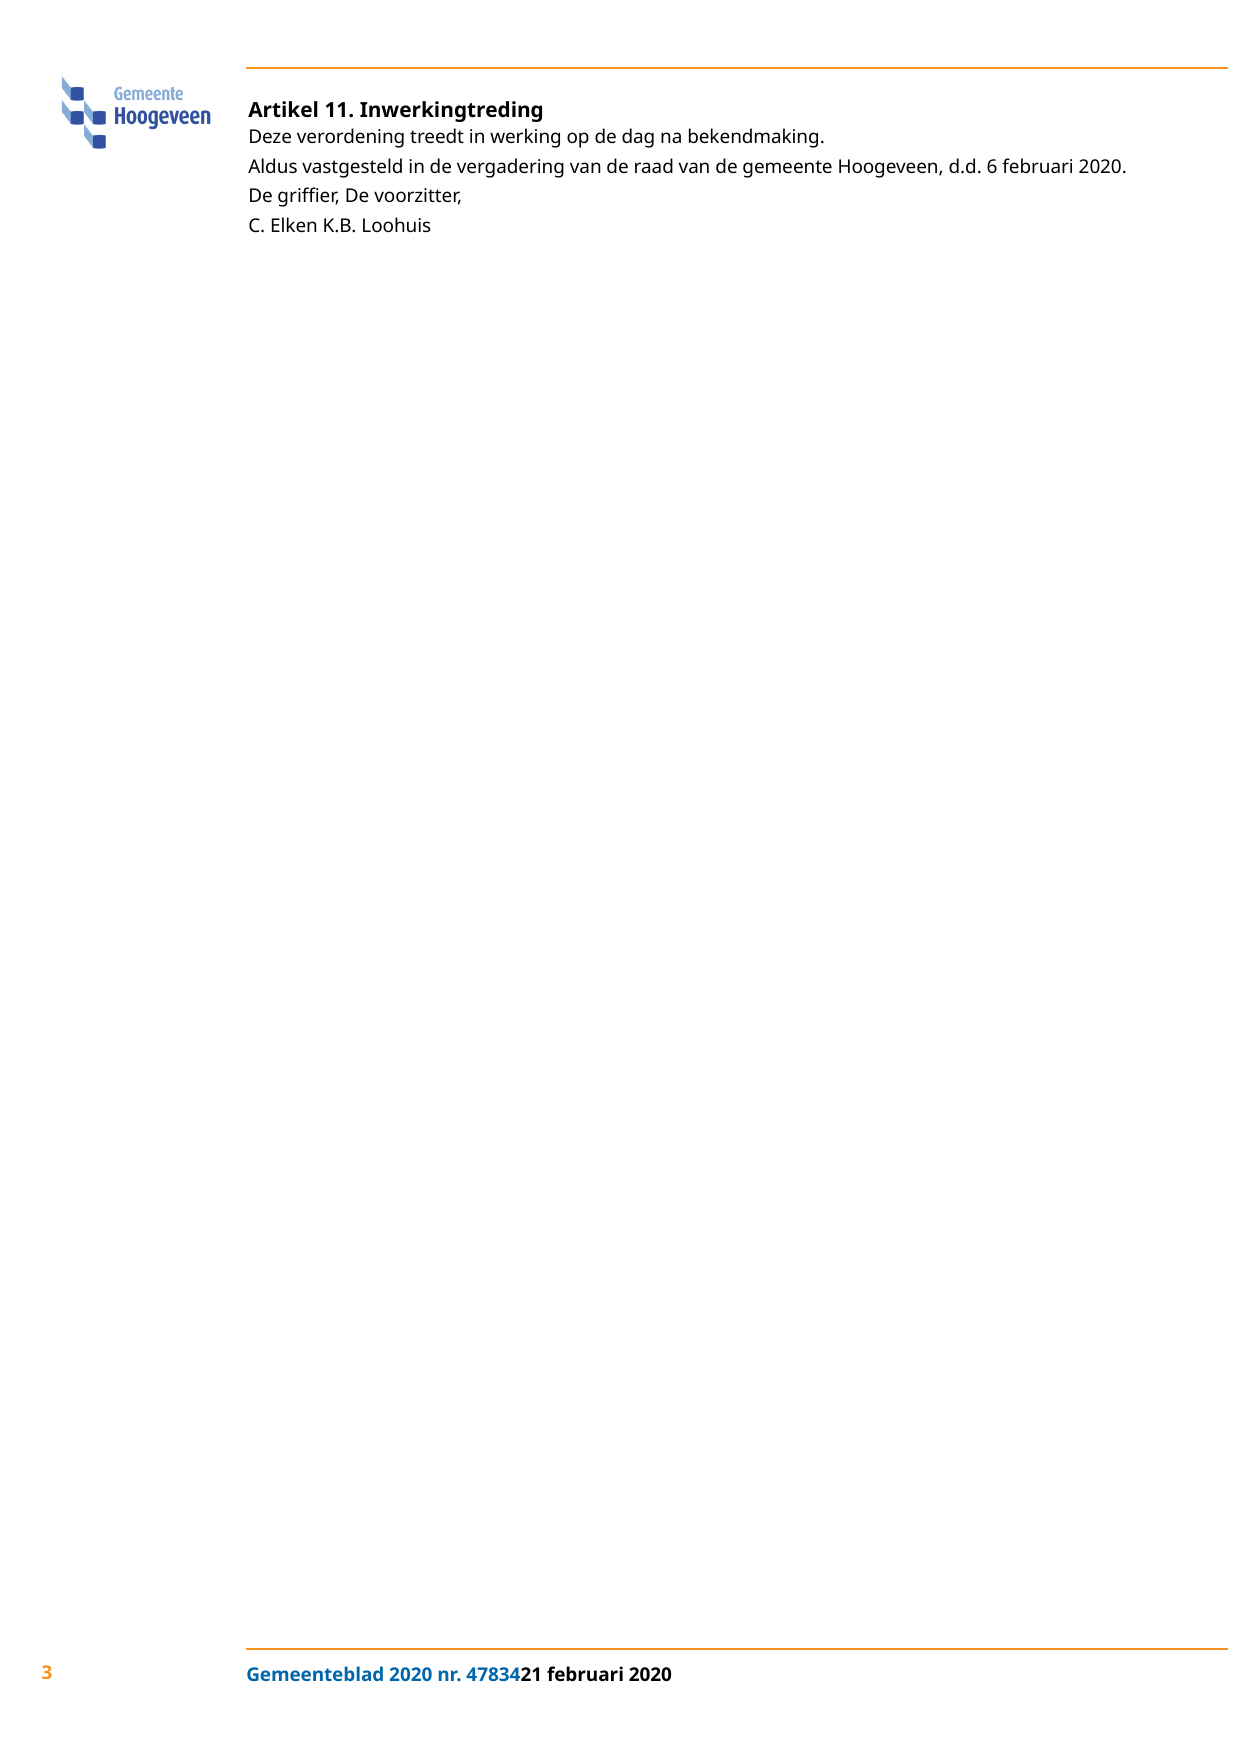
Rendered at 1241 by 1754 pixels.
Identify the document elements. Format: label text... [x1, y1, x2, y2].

text De griffier, De voorzitter, [248, 182, 1152, 208]
text C. Elken K.B. Loohuis [248, 212, 1152, 238]
text Deze verordening treedt in werking op de dag na bekendmaking. [248, 123, 1152, 149]
text Aldus vastgesteld in de vergadering van de raad van de gemeente Hoogeveen, d.d. 6 februari 2020. [248, 153, 1152, 178]
picture [41, 47, 231, 172]
text Artikel 11. Inwerkingtreding [248, 95, 1152, 123]
